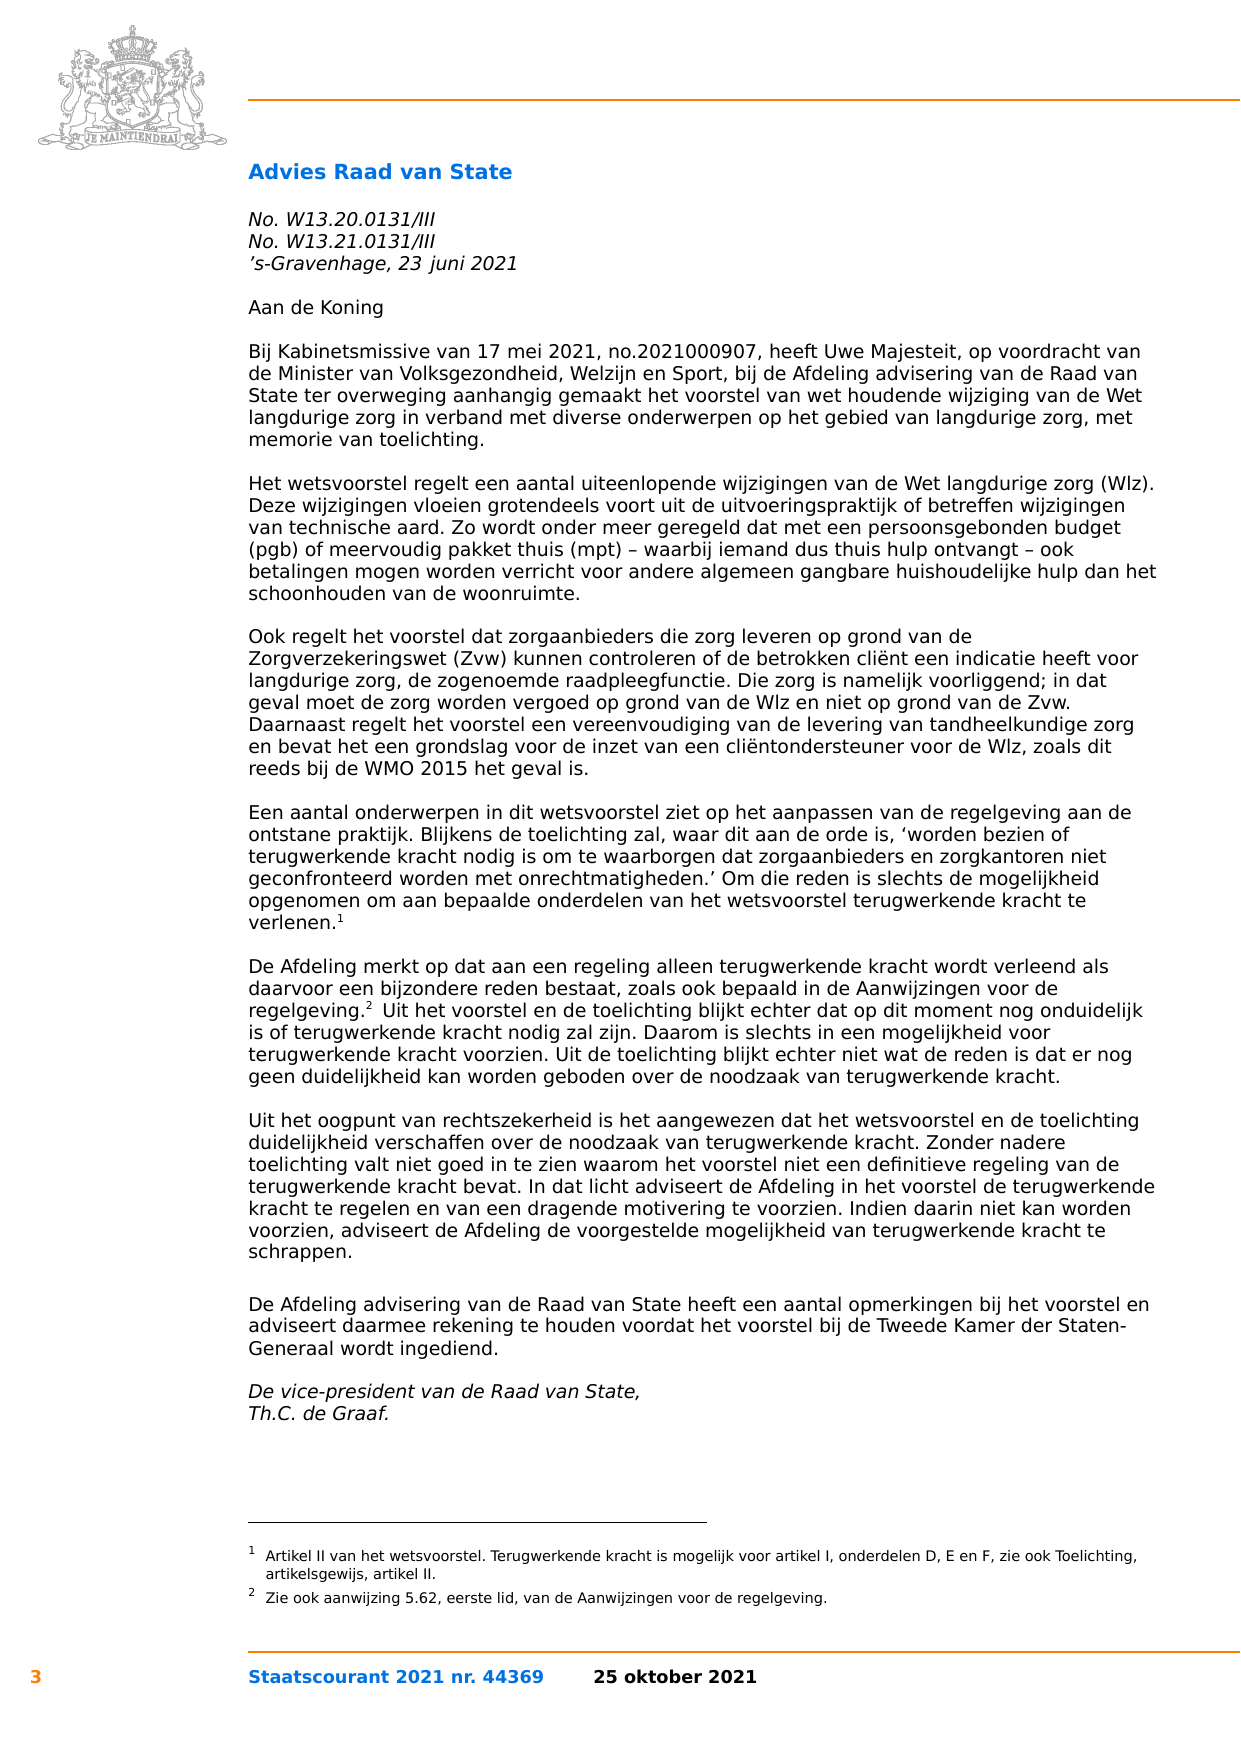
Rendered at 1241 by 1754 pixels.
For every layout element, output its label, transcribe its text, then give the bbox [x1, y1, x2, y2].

text Zie ook aanwijzing 5.62, eerste lid, van de Aanwijzingen voor de regelgeving. [248, 1586, 1163, 1608]
text Uit het oogpunt van rechtszekerheid is het aangewezen dat het wetsvoorstel en de toelichting duidelijkheid verschaffen over de noodzaak van terugwerkende kracht. Zonder nadere toelichting valt niet goed in te zien waarom het voorstel niet een definitieve regeling van de terugwerkende kracht bevat. In dat licht adviseert de Afdeling in het voorstel de terugwerkende kracht te regelen en van een dragende motivering te voorzien. Indien daarin niet kan worden voorzien, adviseert de Afdeling de voorgestelde mogelijkheid van terugwerkende kracht te schrappen. [248, 1109, 1163, 1263]
text Aan de Koning [248, 297, 1163, 319]
text Een aantal onderwerpen in dit wetsvoorstel ziet op het aanpassen van de regelgeving aan de ontstane praktijk. Blijkens de toelichting zal, waar dit aan de orde is, ‘worden bezien of terugwerkende kracht nodig is om te waarborgen dat zorgaanbieders en zorgkantoren niet geconfronteerd worden met onrechtmatigheden.’ Om die reden is slechts de mogelijkheid opgenomen om aan bepaalde onderdelen van het wetsvoorstel terugwerkende kracht te verlenen. [248, 802, 1163, 934]
subtitle Advies Raad van State [248, 160, 1163, 184]
text No. W13.20.0131/III [248, 209, 1163, 231]
text Het wetsvoorstel regelt een aantal uiteenlopende wijzigingen van de Wet langdurige zorg (Wlz). Deze wijzigingen vloeien grotendeels voort uit de uitvoeringspraktijk of betreffen wijzigingen van technische aard. Zo wordt onder meer geregeld dat met een persoonsgebonden budget (pgb) of meervoudig pakket thuis (mpt) – waarbij iemand dus thuis hulp ontvangt – ook betalingen mogen worden verricht voor andere algemeen gangbare huishoudelijke hulp dan het schoonhouden van de woonruimte. [248, 473, 1163, 604]
picture [38, 25, 227, 150]
text Artikel II van het wetsvoorstel. Terugwerkende kracht is mogelijk voor artikel I, onderdelen D, E en F, zie ook Toelichting, artikelsgewijs, artikel II. [248, 1544, 1163, 1583]
text Ook regelt het voorstel dat zorgaanbieders die zorg leveren op grond van de Zorgverzekeringswet (Zvw) kunnen controleren of de betrokken cliënt een indicatie heeft voor langdurige zorg, de zogenoemde raadpleegfunctie. Die zorg is namelijk voorliggend; in dat geval moet de zorg worden vergoed op grond van de Wlz en niet op grond van de Zvw. Daarnaast regelt het voorstel een vereenvoudiging van de levering van tandheelkundige zorg en bevat het een grondslag voor de inzet van een cliëntondersteuner voor de Wlz, zoals dit reeds bij de WMO 2015 het geval is. [248, 626, 1163, 780]
text ’s-Gravenhage, 23 juni 2021 [248, 253, 1163, 275]
text De Afdeling advisering van de Raad van State heeft een aantal opmerkingen bij het voorstel en adviseert daarmee rekening te houden voordat het voorstel bij de Tweede Kamer der Staten-Generaal wordt ingediend. [248, 1293, 1163, 1359]
text No. W13.21.0131/III [248, 231, 1163, 253]
text Bij Kabinetsmissive van 17 mei 2021, no.2021000907, heeft Uwe Majesteit, op voordracht van de Minister van Volksgezondheid, Welzijn en Sport, bij de Afdeling advisering van de Raad van State ter overweging aanhangig gemaakt het voorstel van wet houdende wijziging van de Wet langdurige zorg in verband met diverse onderwerpen op het gebied van langdurige zorg, met memorie van toelichting. [248, 341, 1163, 451]
text De Afdeling merkt op dat aan een regeling alleen terugwerkende kracht wordt verleend als daarvoor een bijzondere reden bestaat, zoals ook bepaald in de Aanwijzingen voor de regelgeving. Uit het voorstel en de toelichting blijkt echter dat op dit moment nog onduidelijk is of terugwerkende kracht nodig zal zijn. Daarom is slechts in een mogelijkheid voor terugwerkende kracht voorzien. Uit de toelichting blijkt echter niet wat de reden is dat er nog geen duidelijkheid kan worden geboden over de noodzaak van terugwerkende kracht. [248, 956, 1163, 1088]
text De vice-president van de Raad van State, Th.C. de Graaf. [248, 1381, 1163, 1425]
